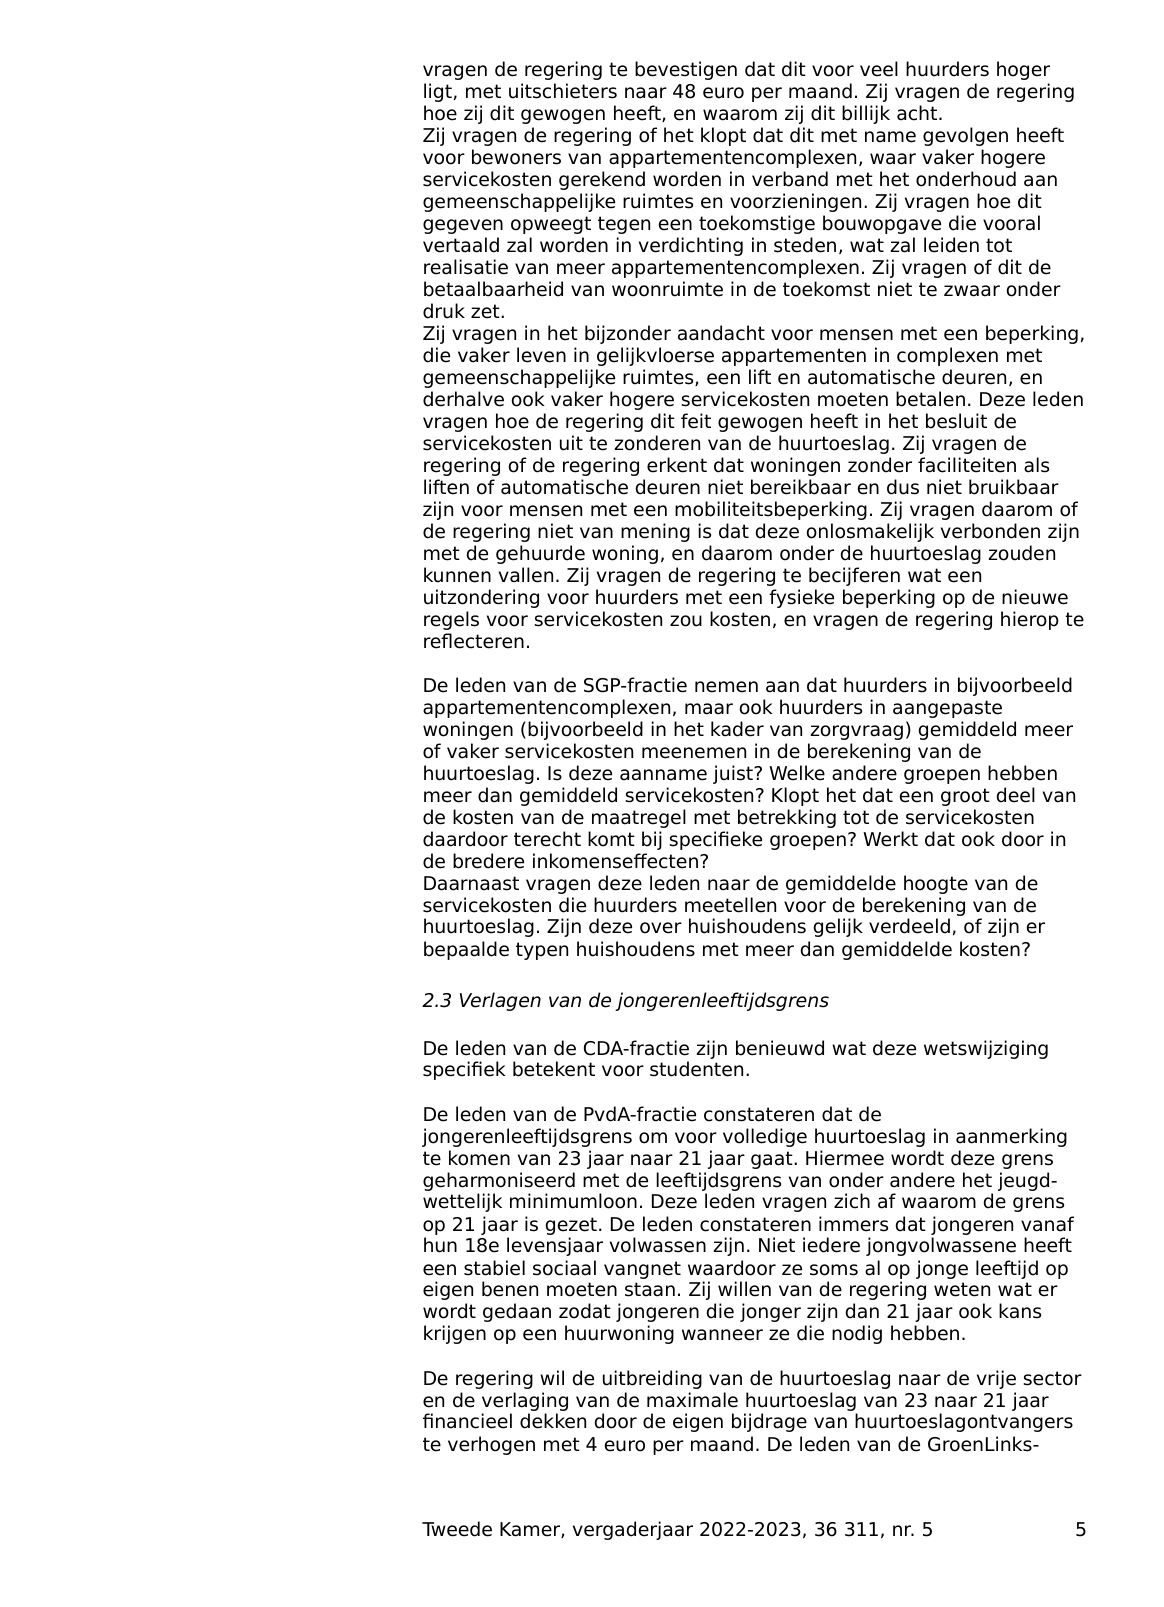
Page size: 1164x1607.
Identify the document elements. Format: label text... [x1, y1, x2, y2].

text De leden van de PvdA-fractie constateren dat de jongerenleeftijdsgrens om voor volledige huurtoeslag in aanmerking te komen van 23 jaar naar 21 jaar gaat. Hiermee wordt deze grens geharmoniseerd met de leeftijdsgrens van onder andere het jeugd-wettelijk minimumloon. Deze leden vragen zich af waarom de grens op 21 jaar is gezet. De leden constateren immers dat jongeren vanaf hun 18e levensjaar volwassen zijn. Niet iedere jongvolwassene heeft een stabiel sociaal vangnet waardoor ze soms al op jonge leeftijd op eigen benen moeten staan. Zij willen van de regering weten wat er wordt gedaan zodat jongeren die jonger zijn dan 21 jaar ook kans krijgen op een huurwoning wanneer ze die nodig hebben. [422, 1103, 1087, 1345]
text De leden van de SGP-fractie nemen aan dat huurders in bijvoorbeeld appartementencomplexen, maar ook huurders in aangepaste woningen (bijvoorbeeld in het kader van zorgvraag) gemiddeld meer of vaker servicekosten meenemen in de berekening van de huurtoeslag. Is deze aanname juist? Welke andere groepen hebben meer dan gemiddeld servicekosten? Klopt het dat een groot deel van de kosten van de maatregel met betrekking tot de servicekosten daardoor terecht komt bij specifieke groepen? Werkt dat ook door in de bredere inkomenseffecten? [422, 675, 1087, 872]
text vragen de regering te bevestigen dat dit voor veel huurders hoger ligt, met uitschieters naar 48 euro per maand. Zij vragen de regering hoe zij dit gewogen heeft, en waarom zij dit billijk acht. [422, 59, 1087, 125]
text Daarnaast vragen deze leden naar de gemiddelde hoogte van de servicekosten die huurders meetellen voor de berekening van de huurtoeslag. Zijn deze over huishoudens gelijk verdeeld, of zijn er bepaalde typen huishoudens met meer dan gemiddelde kosten? [422, 872, 1087, 960]
text De leden van de CDA-fractie zijn benieuwd wat deze wetswijziging specifiek betekent voor studenten. [422, 1037, 1087, 1081]
subtitle 2.3 Verlagen van de jongerenleeftijdsgrens [422, 990, 1087, 1012]
text De regering wil de uitbreiding van de huurtoeslag naar de vrije sector en de verlaging van de maximale huurtoeslag van 23 naar 21 jaar financieel dekken door de eigen bijdrage van huurtoeslagontvangers te verhogen met 4 euro per maand. De leden van de GroenLinks- [422, 1367, 1087, 1455]
text Zij vragen in het bijzonder aandacht voor mensen met een beperking, die vaker leven in gelijkvloerse appartementen in complexen met gemeenschappelijke ruimtes, een lift en automatische deuren, en derhalve ook vaker hogere servicekosten moeten betalen. Deze leden vragen hoe de regering dit feit gewogen heeft in het besluit de servicekosten uit te zonderen van de huurtoeslag. Zij vragen de regering of de regering erkent dat woningen zonder faciliteiten als liften of automatische deuren niet bereikbaar en dus niet bruikbaar zijn voor mensen met een mobiliteitsbeperking. Zij vragen daarom of de regering niet van mening is dat deze onlosmakelijk verbonden zijn met de gehuurde woning, en daarom onder de huurtoeslag zouden kunnen vallen. Zij vragen de regering te becijferen wat een uitzondering voor huurders met een fysieke beperking op de nieuwe regels voor servicekosten zou kosten, en vragen de regering hierop te reflecteren. [422, 323, 1087, 652]
text Zij vragen de regering of het klopt dat dit met name gevolgen heeft voor bewoners van appartementencomplexen, waar vaker hogere servicekosten gerekend worden in verband met het onderhoud aan gemeenschappelijke ruimtes en voorzieningen. Zij vragen hoe dit gegeven opweegt tegen een toekomstige bouwopgave die vooral vertaald zal worden in verdichting in steden, wat zal leiden tot realisatie van meer appartementencomplexen. Zij vragen of dit de betaalbaarheid van woonruimte in de toekomst niet te zwaar onder druk zet. [422, 125, 1087, 323]
